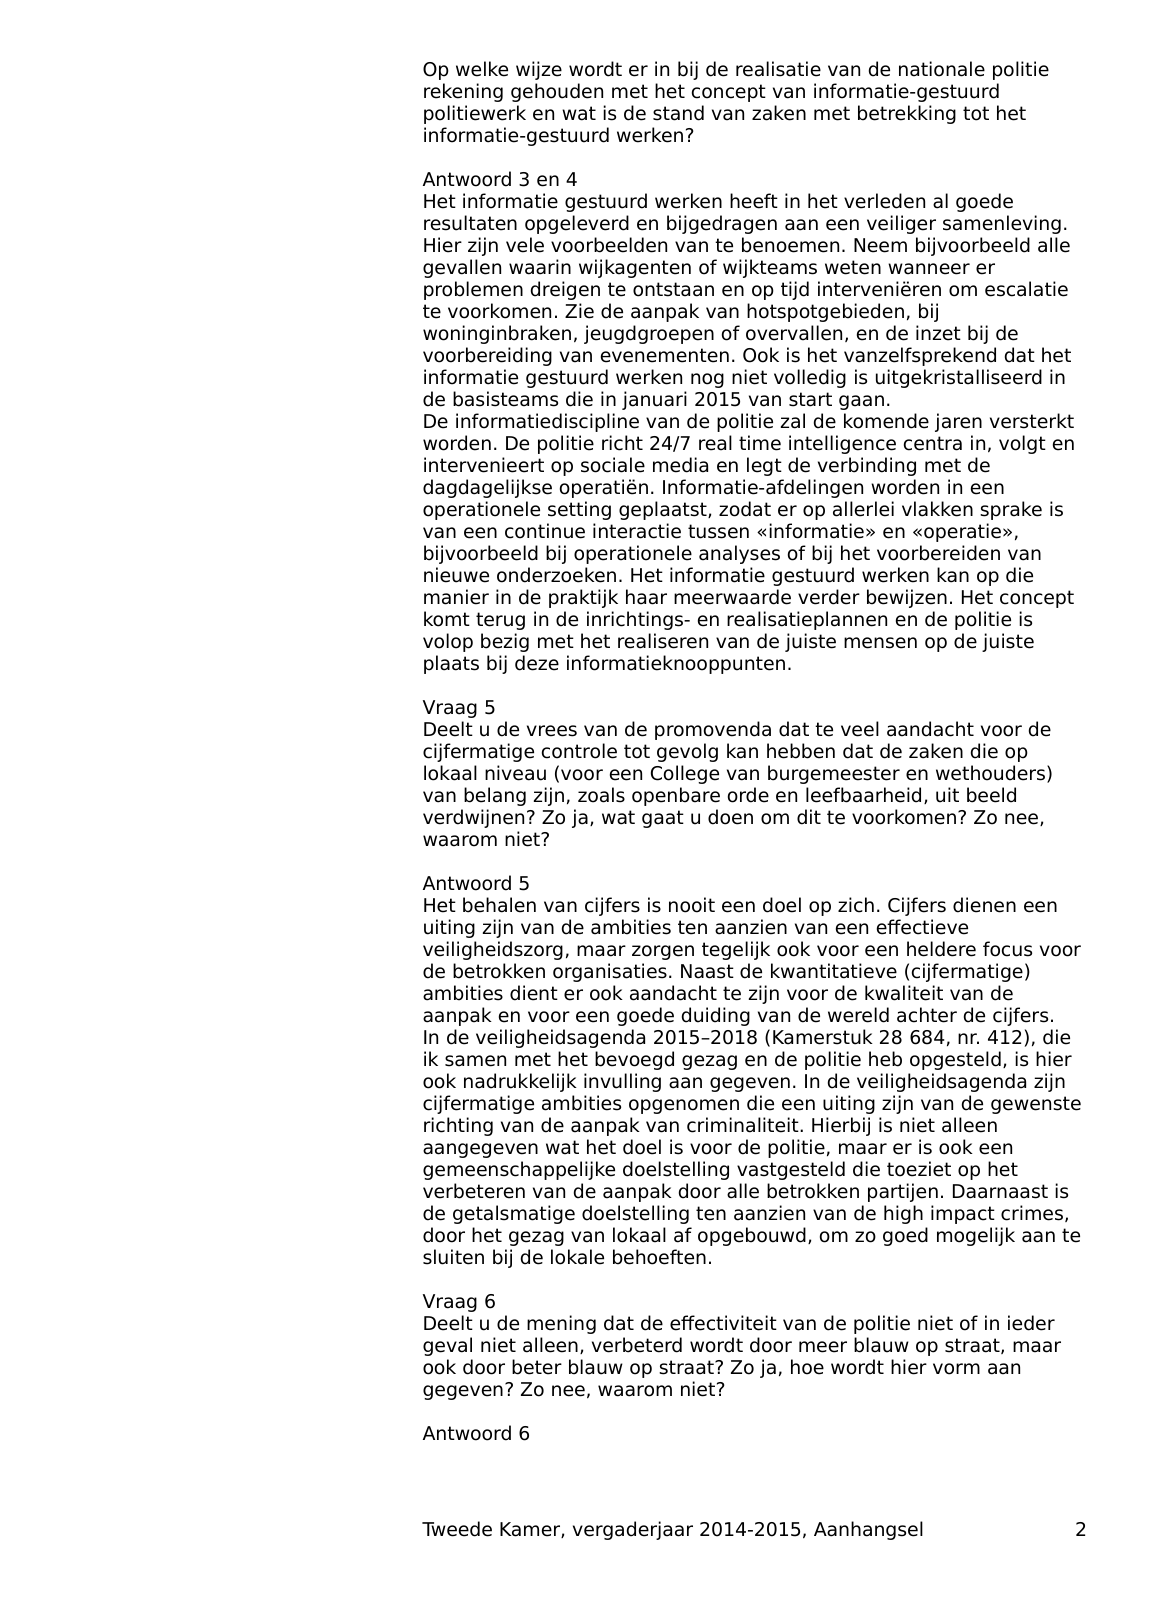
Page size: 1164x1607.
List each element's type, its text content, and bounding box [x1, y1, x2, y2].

text Antwoord 6 [422, 1423, 1087, 1445]
text Op welke wijze wordt er in bij de realisatie van de nationale politie rekening gehouden met het concept van informatie-gestuurd politiewerk en wat is de stand van zaken met betrekking tot het informatie-gestuurd werken? [422, 59, 1087, 147]
text Vraag 6 [422, 1291, 1087, 1313]
text In de veiligheidsagenda 2015–2018 (Kamerstuk 28 684, nr. 412), die ik samen met het bevoegd gezag en de politie heb opgesteld, is hier ook nadrukkelijk invulling aan gegeven. In de veiligheidsagenda zijn cijfermatige ambities opgenomen die een uiting zijn van de gewenste richting van de aanpak van criminaliteit. Hierbij is niet alleen aangegeven wat het doel is voor de politie, maar er is ook een gemeenschappelijke doelstelling vastgesteld die toeziet op het verbeteren van de aanpak door alle betrokken partijen. Daarnaast is de getalsmatige doelstelling ten aanzien van de high impact crimes, door het gezag van lokaal af opgebouwd, om zo goed mogelijk aan te sluiten bij de lokale behoeften. [422, 1027, 1087, 1268]
text De informatiediscipline van de politie zal de komende jaren versterkt worden. De politie richt 24/7 real time intelligence centra in, volgt en intervenieert op sociale media en legt de verbinding met de dagdagelijkse operatiën. Informatie-afdelingen worden in een operationele setting geplaatst, zodat er op allerlei vlakken sprake is van een continue interactie tussen «informatie» en «operatie», bijvoorbeeld bij operationele analyses of bij het voorbereiden van nieuwe onderzoeken. Het informatie gestuurd werken kan op die manier in de praktijk haar meerwaarde verder bewijzen. Het concept komt terug in de inrichtings- en realisatieplannen en de politie is volop bezig met het realiseren van de juiste mensen op de juiste plaats bij deze informatieknooppunten. [422, 411, 1087, 675]
text Het informatie gestuurd werken heeft in het verleden al goede resultaten opgeleverd en bijgedragen aan een veiliger samenleving. Hier zijn vele voorbeelden van te benoemen. Neem bijvoorbeeld alle gevallen waarin wijkagenten of wijkteams weten wanneer er problemen dreigen te ontstaan en op tijd interveniëren om escalatie te voorkomen. Zie de aanpak van hotspotgebieden, bij woninginbraken, jeugdgroepen of overvallen, en de inzet bij de voorbereiding van evenementen. Ook is het vanzelfsprekend dat het informatie gestuurd werken nog niet volledig is uitgekristalliseerd in de basisteams die in januari 2015 van start gaan. [422, 191, 1087, 411]
text Deelt u de vrees van de promovenda dat te veel aandacht voor de cijfermatige controle tot gevolg kan hebben dat de zaken die op lokaal niveau (voor een College van burgemeester en wethouders) van belang zijn, zoals openbare orde en leefbaarheid, uit beeld verdwijnen? Zo ja, wat gaat u doen om dit te voorkomen? Zo nee, waarom niet? [422, 719, 1087, 851]
text Antwoord 5 [422, 873, 1087, 895]
text Antwoord 3 en 4 [422, 169, 1087, 191]
text Het behalen van cijfers is nooit een doel op zich. Cijfers dienen een uiting zijn van de ambities ten aanzien van een effectieve veiligheidszorg, maar zorgen tegelijk ook voor een heldere focus voor de betrokken organisaties. Naast de kwantitatieve (cijfermatige) ambities dient er ook aandacht te zijn voor de kwaliteit van de aanpak en voor een goede duiding van de wereld achter de cijfers. [422, 895, 1087, 1027]
text Vraag 5 [422, 697, 1087, 719]
text Deelt u de mening dat de effectiviteit van de politie niet of in ieder geval niet alleen, verbeterd wordt door meer blauw op straat, maar ook door beter blauw op straat? Zo ja, hoe wordt hier vorm aan gegeven? Zo nee, waarom niet? [422, 1313, 1087, 1401]
